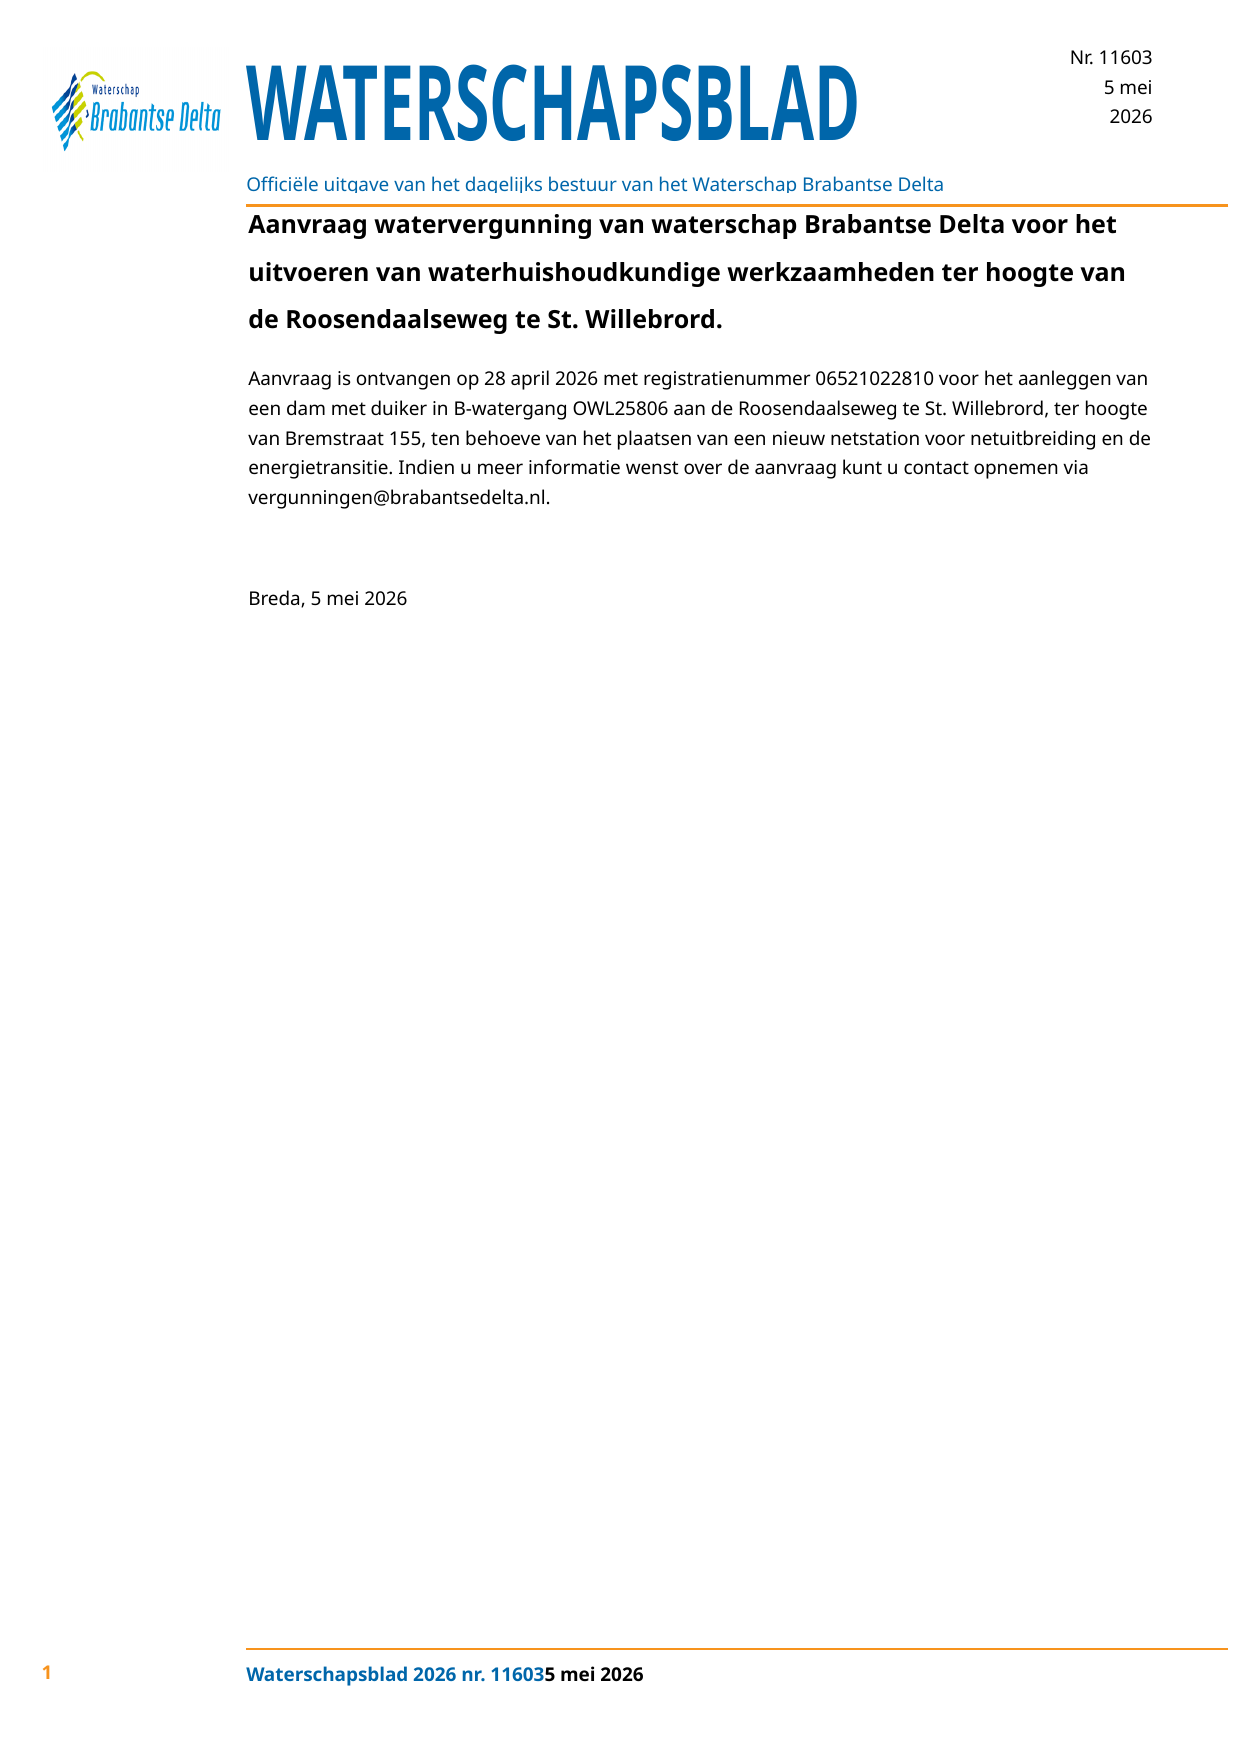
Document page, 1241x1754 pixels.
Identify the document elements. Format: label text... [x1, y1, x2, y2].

picture [41, 47, 231, 172]
text Aanvraag is ontvangen op 28 april 2026 met registratienummer 06521022810 voor het aanleggen van een dam met duiker in B-watergang OWL25806 aan de Roosendaalseweg te St. Willebrord, ter hoogte van Bremstraat 155, ten behoeve van het plaatsen van een nieuw netstation voor netuitbreiding en de energietransitie. Indien u meer informatie wenst over de aanvraag kunt u contact opnemen via vergunningen@brabantsedelta.nl. [248, 366, 1152, 509]
text Breda, 5 mei 2026 [248, 585, 1152, 610]
text Aanvraag watervergunning van waterschap Brabantse Delta voor het uitvoeren van waterhuishoudkundige werkzaamheden ter hoogte van de Roosendaalseweg te St. Willebrord. [248, 207, 1152, 336]
